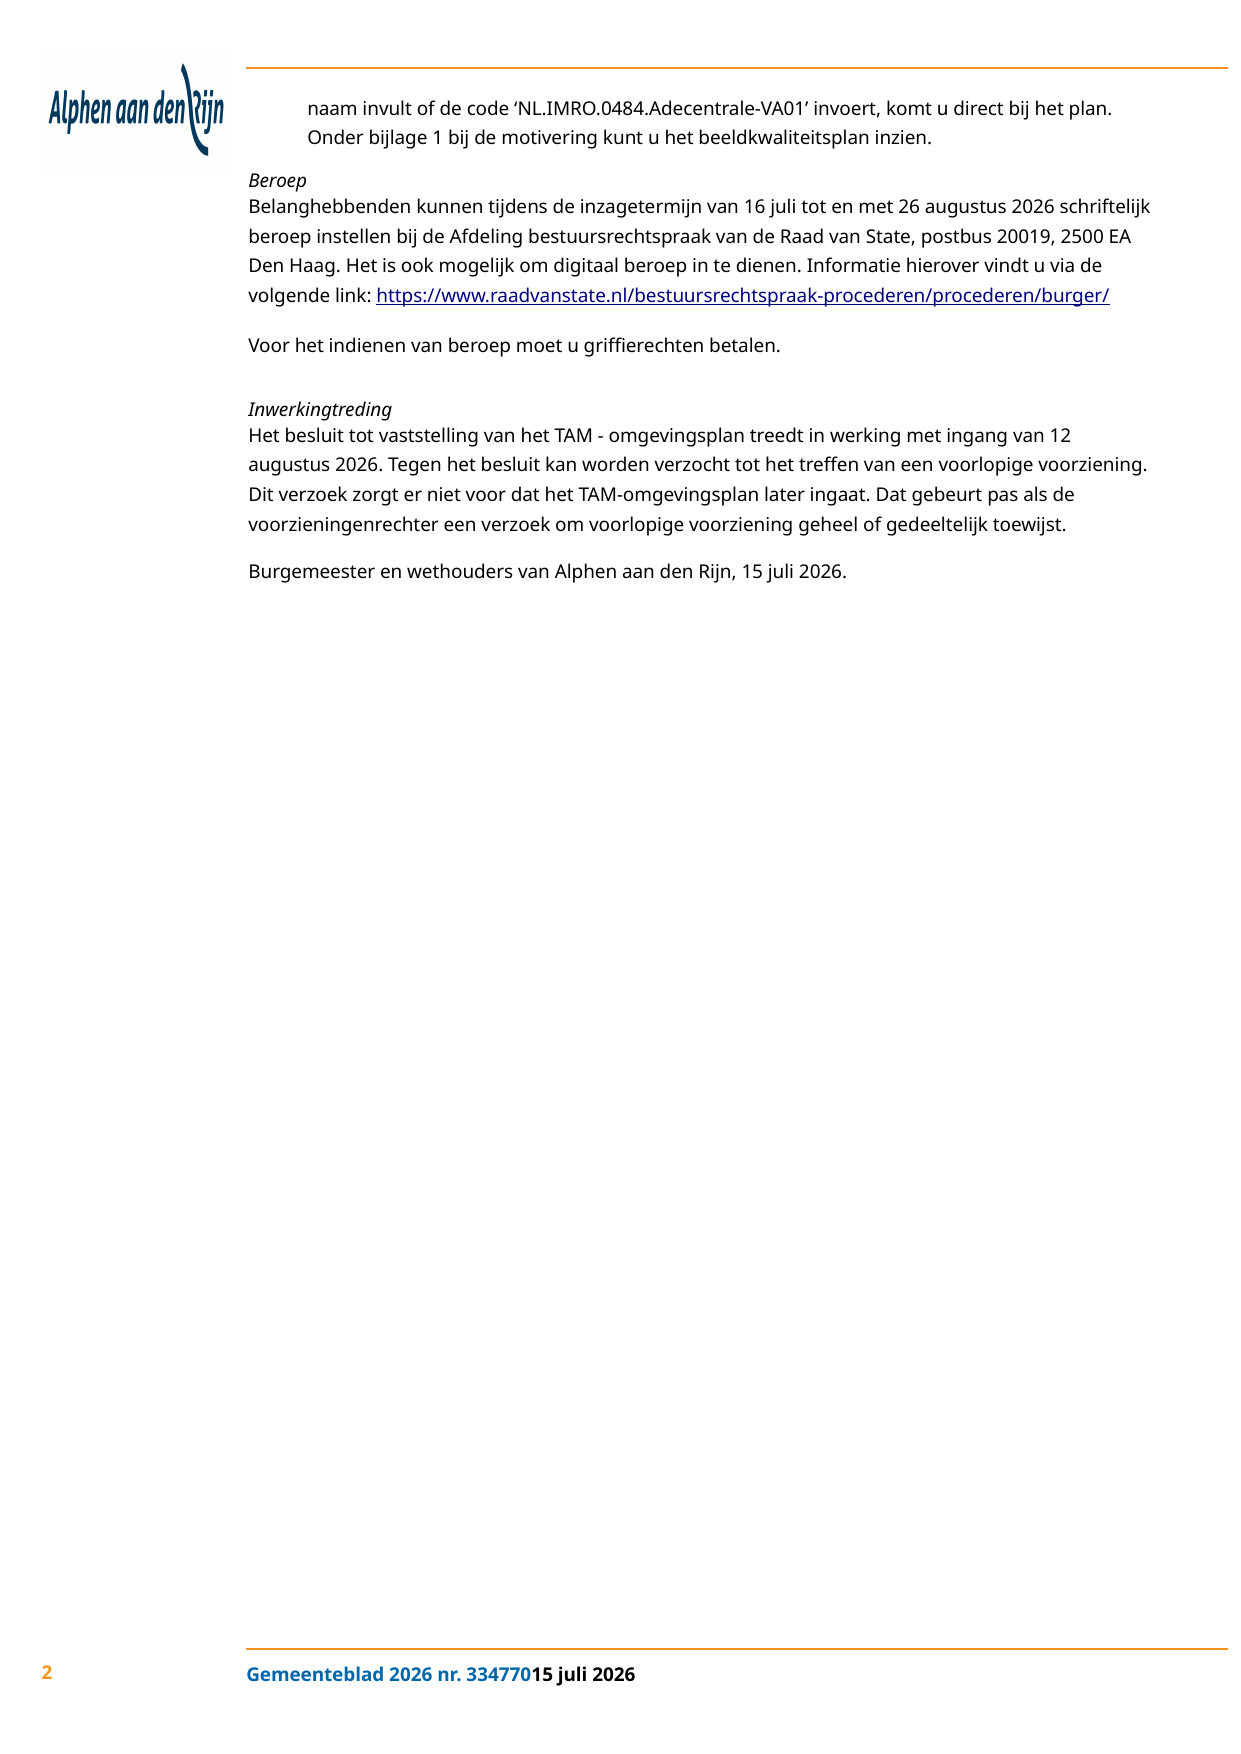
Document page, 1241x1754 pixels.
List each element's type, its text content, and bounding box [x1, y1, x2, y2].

list naam invult of de code ‘NL.IMRO.0484.Adecentrale-VA01’ invoert, komt u direct bij het plan. Onder bijlage 1 bij de motivering kunt u het beeldkwaliteitsplan inzien. [248, 95, 1152, 150]
text Inwerkingtreding [248, 396, 1152, 422]
text Burgemeester en wethouders van Alphen aan den Rijn, 15 juli 2026. [248, 559, 1152, 584]
text Beroep [248, 167, 1152, 193]
text Het besluit tot vaststelling van het TAM - omgevingsplan treedt in werking met ingang van 12 augustus 2026. Tegen het besluit kan worden verzocht tot het treffen van een voorlopige voorziening. Dit verzoek zorgt er niet voor dat het TAM-omgevingsplan later ingaat. Dat gebeurt pas als de voorzieningenrechter een verzoek om voorlopige voorziening geheel of gedeeltelijk toewijst. [248, 422, 1152, 537]
text Voor het indienen van beroep moet u griffierechten betalen. [248, 332, 1152, 358]
text Belanghebbenden kunnen tijdens de inzagetermijn van 16 juli tot en met 26 augustus 2026 schriftelijk beroep instellen bij de Afdeling bestuursrechtspraak van de Raad van State, postbus 20019, 2500 EA Den Haag. Het is ook mogelijk om digitaal beroep in te dienen. Informatie hierover vindt u via de volgende link: https://www.raadvanstate.nl/bestuursrechtspraak-procederen/procederen/burger/ [248, 193, 1152, 308]
picture [41, 47, 231, 172]
